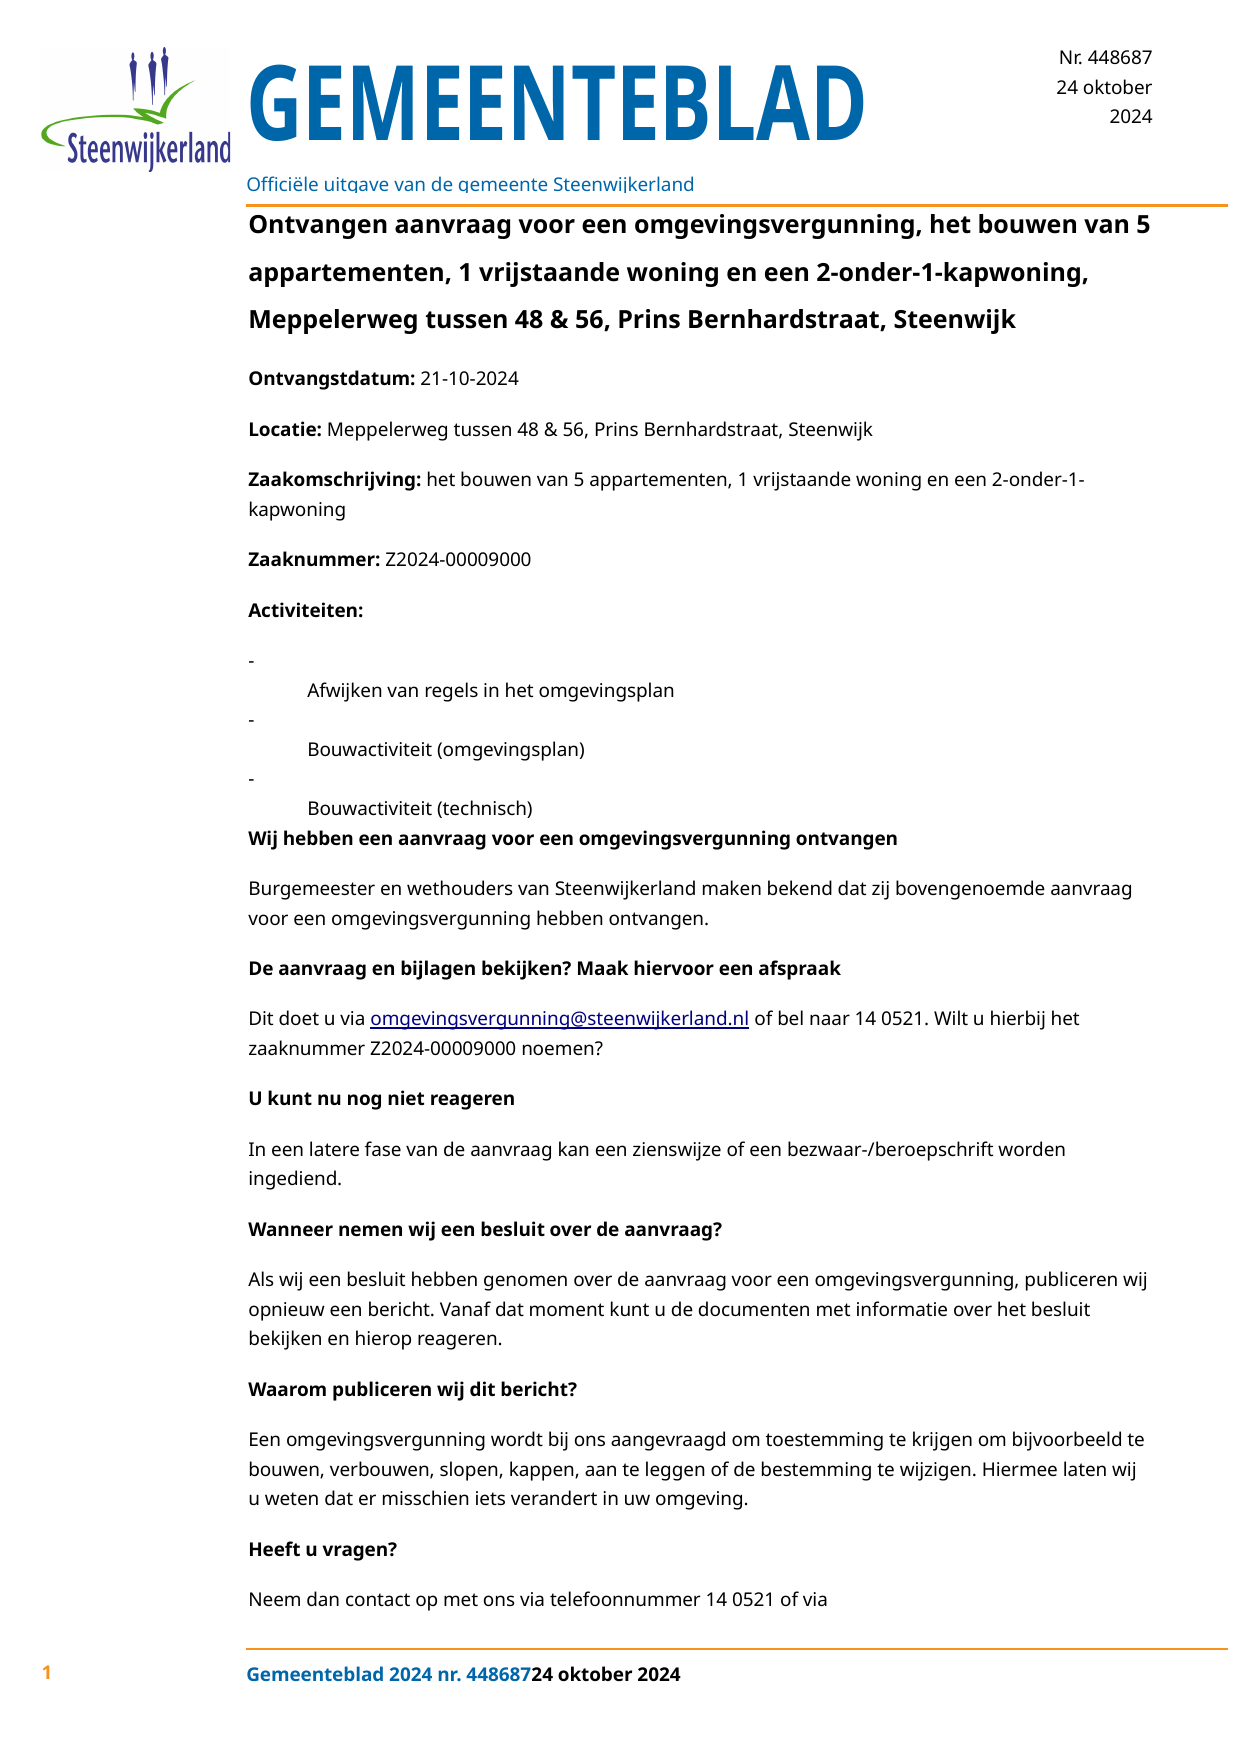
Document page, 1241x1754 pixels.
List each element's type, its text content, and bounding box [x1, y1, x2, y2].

text Heeft u vragen? [248, 1536, 1152, 1562]
text Burgemeester en wethouders van Steenwijkerland maken bekend dat zij bovengenoemde aanvraag voor een omgevingsvergunning hebben ontvangen. [248, 875, 1152, 930]
list Bouwactiviteit (technisch) [248, 795, 1152, 821]
list Bouwactiviteit (omgevingsplan) [248, 736, 1152, 762]
text Ontvangen aanvraag voor een omgevingsvergunning, het bouwen van 5 appartementen, 1 vrijstaande woning en een 2-onder-1-kapwoning, Meppelerweg tussen 48 & 56, Prins Bernhardstraat, Steenwijk [248, 207, 1152, 336]
text Locatie: Meppelerweg tussen 48 & 56, Prins Bernhardstraat, Steenwijk [248, 416, 1152, 442]
text Een omgevingsvergunning wordt bij ons aangevraagd om toestemming te krijgen om bijvoorbeeld te bouwen, verbouwen, slopen, kappen, aan te leggen of de bestemming te wijzigen. Hiermee laten wij u weten dat er misschien iets verandert in uw omgeving. [248, 1426, 1152, 1511]
text Neem dan contact op met ons via telefoonnummer 14 0521 of via [248, 1586, 1152, 1612]
text U kunt nu nog niet reageren [248, 1086, 1152, 1111]
text Zaakomschrijving: het bouwen van 5 appartementen, 1 vrijstaande woning en een 2-onder-1-kapwoning [248, 466, 1152, 522]
picture [41, 47, 231, 172]
text Zaaknummer: Z2024-00009000 [248, 546, 1152, 572]
text Waarom publiceren wij dit bericht? [248, 1376, 1152, 1402]
list Afwijken van regels in het omgevingsplan [248, 677, 1152, 702]
text Wij hebben een aanvraag voor een omgevingsvergunning ontvangen [248, 825, 1152, 850]
text Wanneer nemen wij een besluit over de aanvraag? [248, 1216, 1152, 1242]
text Dit doet u via omgevingsvergunning@steenwijkerland.nl of bel naar 14 0521. Wilt u hierbij het zaaknummer Z2024-00009000 noemen? [248, 1006, 1152, 1061]
text Activiteiten: [248, 597, 1152, 622]
text Ontvangstdatum: 21-10-2024 [248, 366, 1152, 391]
text De aanvraag en bijlagen bekijken? Maak hiervoor een afspraak [248, 955, 1152, 981]
text In een latere fase van de aanvraag kan een zienswijze of een bezwaar-/beroepschrift worden ingediend. [248, 1136, 1152, 1191]
text Als wij een besluit hebben genomen over de aanvraag voor een omgevingsvergunning, publiceren wij opnieuw een bericht. Vanaf dat moment kunt u de documenten met informatie over het besluit bekijken en hierop reageren. [248, 1266, 1152, 1351]
